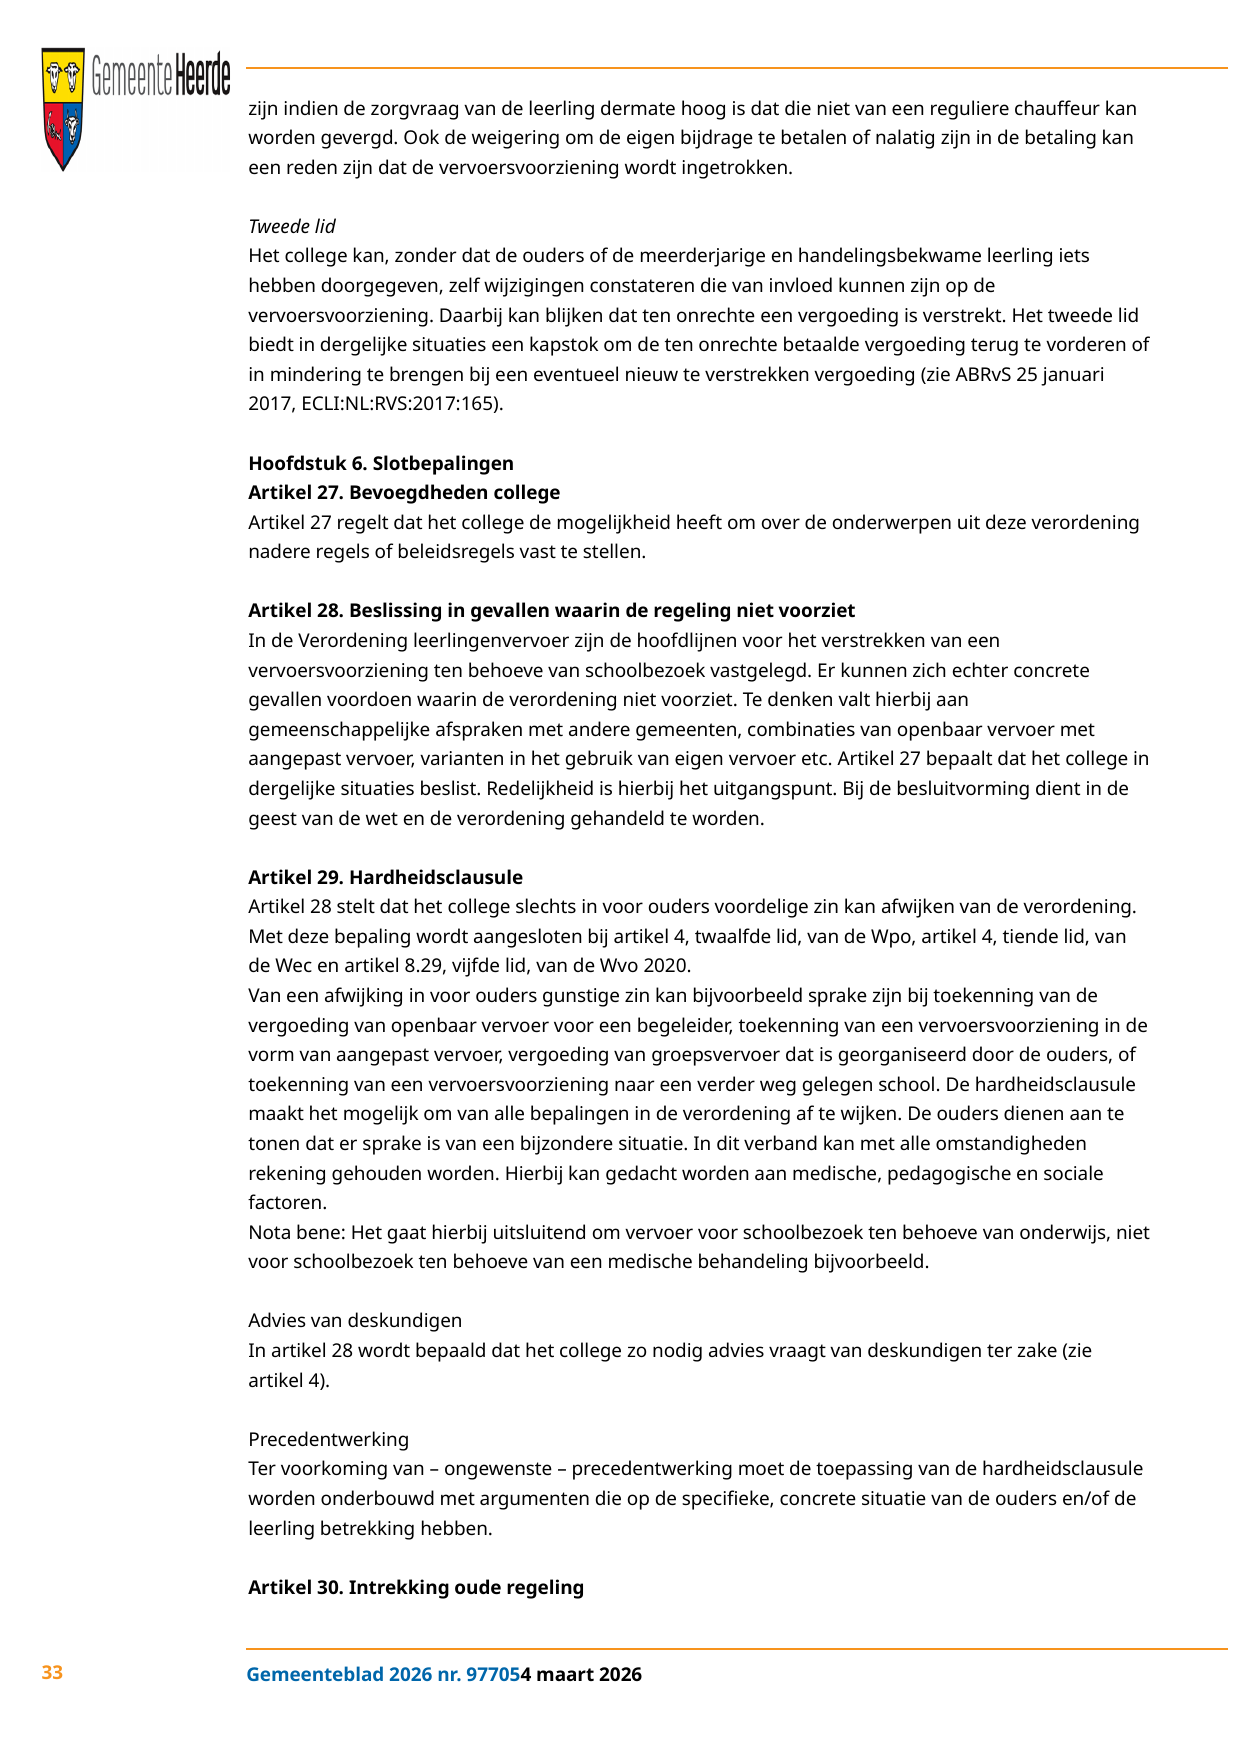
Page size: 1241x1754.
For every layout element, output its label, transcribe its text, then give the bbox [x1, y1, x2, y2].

text In de Verordening leerlingenvervoer zijn de hoofdlijnen voor het verstrekken van een vervoersvoorziening ten behoeve van schoolbezoek vastgelegd. Er kunnen zich echter concrete gevallen voordoen waarin de verordening niet voorziet. Te denken valt hierbij aan gemeenschappelijke afspraken met andere gemeenten, combinaties van openbaar vervoer met aangepast vervoer, varianten in het gebruik van eigen vervoer etc. Artikel 27 bepaalt dat het college in dergelijke situaties beslist. Redelijkheid is hierbij het uitgangspunt. Bij de besluitvorming dient in de geest van de wet en de verordening gehandeld te worden. [248, 627, 1152, 831]
text In artikel 28 wordt bepaald dat het college zo nodig advies vraagt van deskundigen ter zake (zie artikel 4). [248, 1337, 1152, 1393]
text Advies van deskundigen [248, 1308, 1152, 1333]
text Artikel 27 regelt dat het college de mogelijkheid heeft om over de onderwerpen uit deze verordening nadere regels of beleidsregels vast te stellen. [248, 509, 1152, 564]
text Tweede lid [248, 213, 1152, 239]
text Van een afwijking in voor ouders gunstige zin kan bijvoorbeeld sprake zijn bij toekenning van de vergoeding van openbaar vervoer voor een begeleider, toekenning van een vervoersvoorziening in de vorm van aangepast vervoer, vergoeding van groepsvervoer dat is georganiseerd door de ouders, of toekenning van een vervoersvoorziening naar een verder weg gelegen school. De hardheidsclausule maakt het mogelijk om van alle bepalingen in de verordening af te wijken. De ouders dienen aan te tonen dat er sprake is van een bijzondere situatie. In dit verband kan met alle omstandigheden rekening gehouden worden. Hierbij kan gedacht worden aan medische, pedagogische en sociale factoren. [248, 982, 1152, 1215]
text zijn indien de zorgvraag van de leerling dermate hoog is dat die niet van een reguliere chauffeur kan worden gevergd. Ook de weigering om de eigen bijdrage te betalen of nalatig zijn in de betaling kan een reden zijn dat de vervoersvoorziening wordt ingetrokken. [248, 95, 1152, 180]
text Artikel 28. Beslissing in gevallen waarin de regeling niet voorziet [248, 598, 1152, 623]
text Hoofdstuk 6. Slotbepalingen [248, 450, 1152, 476]
text Precedentwerking [248, 1426, 1152, 1452]
picture [41, 47, 231, 172]
text Artikel 29. Hardheidsclausule [248, 864, 1152, 890]
text Ter voorkoming van – ongewenste – precedentwerking moet de toepassing van de hardheidsclausule worden onderbouwd met argumenten die op de specifieke, concrete situatie van de ouders en/of de leerling betrekking hebben. [248, 1456, 1152, 1541]
text Artikel 28 stelt dat het college slechts in voor ouders voordelige zin kan afwijken van de verordening. Met deze bepaling wordt aangesloten bij artikel 4, twaalfde lid, van de Wpo, artikel 4, tiende lid, van de Wec en artikel 8.29, vijfde lid, van de Wvo 2020. [248, 893, 1152, 978]
text Nota bene: Het gaat hierbij uitsluitend om vervoer voor schoolbezoek ten behoeve van onderwijs, niet voor schoolbezoek ten behoeve van een medische behandeling bijvoorbeeld. [248, 1219, 1152, 1274]
text Artikel 27. Bevoegdheden college [248, 479, 1152, 505]
text Artikel 30. Intrekking oude regeling [248, 1574, 1152, 1600]
text Het college kan, zonder dat de ouders of de meerderjarige en handelingsbekwame leerling iets hebben doorgegeven, zelf wijzigingen constateren die van invloed kunnen zijn op de vervoersvoorziening. Daarbij kan blijken dat ten onrechte een vergoeding is verstrekt. Het tweede lid biedt in dergelijke situaties een kapstok om de ten onrechte betaalde vergoeding terug te vorderen of in mindering te brengen bij een eventueel nieuw te verstrekken vergoeding (zie ABRvS 25 januari 2017, ECLI:NL:RVS:2017:165). [248, 243, 1152, 416]
